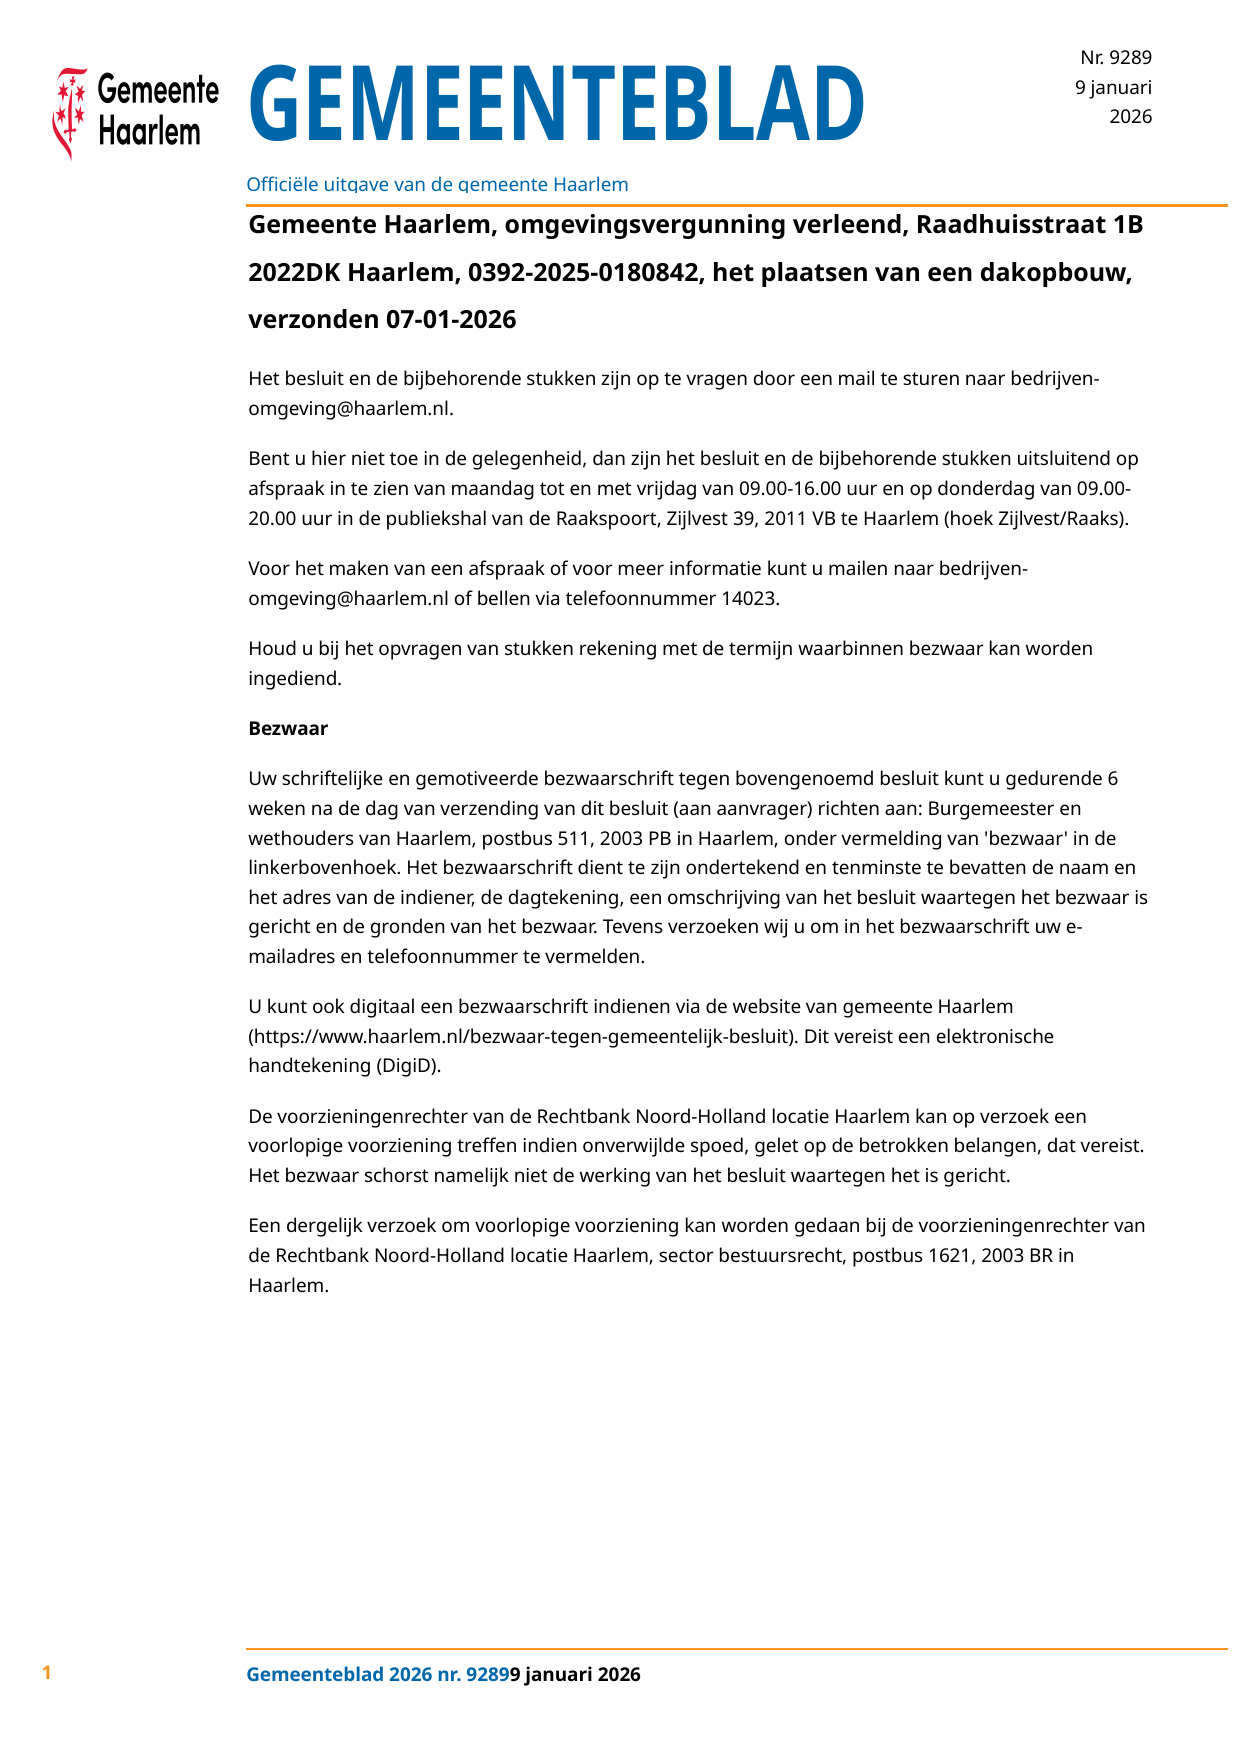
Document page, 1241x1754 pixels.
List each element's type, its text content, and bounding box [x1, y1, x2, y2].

picture [41, 47, 231, 172]
text U kunt ook digitaal een bezwaarschrift indienen via de website van gemeente Haarlem (https://www.haarlem.nl/bezwaar-tegen-gemeentelijk-besluit). Dit vereist een elektronische handtekening (DigiD). [248, 993, 1152, 1078]
text Voor het maken van een afspraak of voor meer informatie kunt u mailen naar bedrijven-omgeving@haarlem.nl of bellen via telefoonnummer 14023. [248, 555, 1152, 610]
text Gemeente Haarlem, omgevingsvergunning verleend, Raadhuisstraat 1B 2022DK Haarlem, 0392-2025-0180842, het plaatsen van een dakopbouw, verzonden 07-01-2026 [248, 207, 1152, 336]
text Het besluit en de bijbehorende stukken zijn op te vragen door een mail te sturen naar bedrijven-omgeving@haarlem.nl. [248, 366, 1152, 421]
text De voorzieningenrechter van de Rechtbank Noord-Holland locatie Haarlem kan op verzoek een voorlopige voorziening treffen indien onverwijlde spoed, gelet op de betrokken belangen, dat vereist. Het bezwaar schorst namelijk niet de werking van het besluit waartegen het is gericht. [248, 1103, 1152, 1188]
text Houd u bij het opvragen van stukken rekening met de termijn waarbinnen bezwaar kan worden ingediend. [248, 635, 1152, 690]
text Uw schriftelijke en gemotiveerde bezwaarschrift tegen bovengenoemd besluit kunt u gedurende 6 weken na de dag van verzending van dit besluit (aan aanvrager) richten aan: Burgemeester en wethouders van Haarlem, postbus 511, 2003 PB in Haarlem, onder vermelding van 'bezwaar' in de linkerbovenhoek. Het bezwaarschrift dient te zijn ondertekend en tenminste te bevatten de naam en het adres van de indiener, de dagtekening, een omschrijving van het besluit waartegen het bezwaar is gericht en de gronden van het bezwaar. Tevens verzoeken wij u om in het bezwaarschrift uw e-mailadres en telefoonnummer te vermelden. [248, 766, 1152, 969]
text Een dergelijk verzoek om voorlopige voorziening kan worden gedaan bij de voorzieningenrechter van de Rechtbank Noord-Holland locatie Haarlem, sector bestuursrecht, postbus 1621, 2003 BR in Haarlem. [248, 1213, 1152, 1297]
text Bezwaar [248, 715, 1152, 741]
text Bent u hier niet toe in de gelegenheid, dan zijn het besluit en de bijbehorende stukken uitsluitend op afspraak in te zien van maandag tot en met vrijdag van 09.00-16.00 uur en op donderdag van 09.00-20.00 uur in de publiekshal van de Raakspoort, Zijlvest 39, 2011 VB te Haarlem (hoek Zijlvest/Raaks). [248, 446, 1152, 530]
